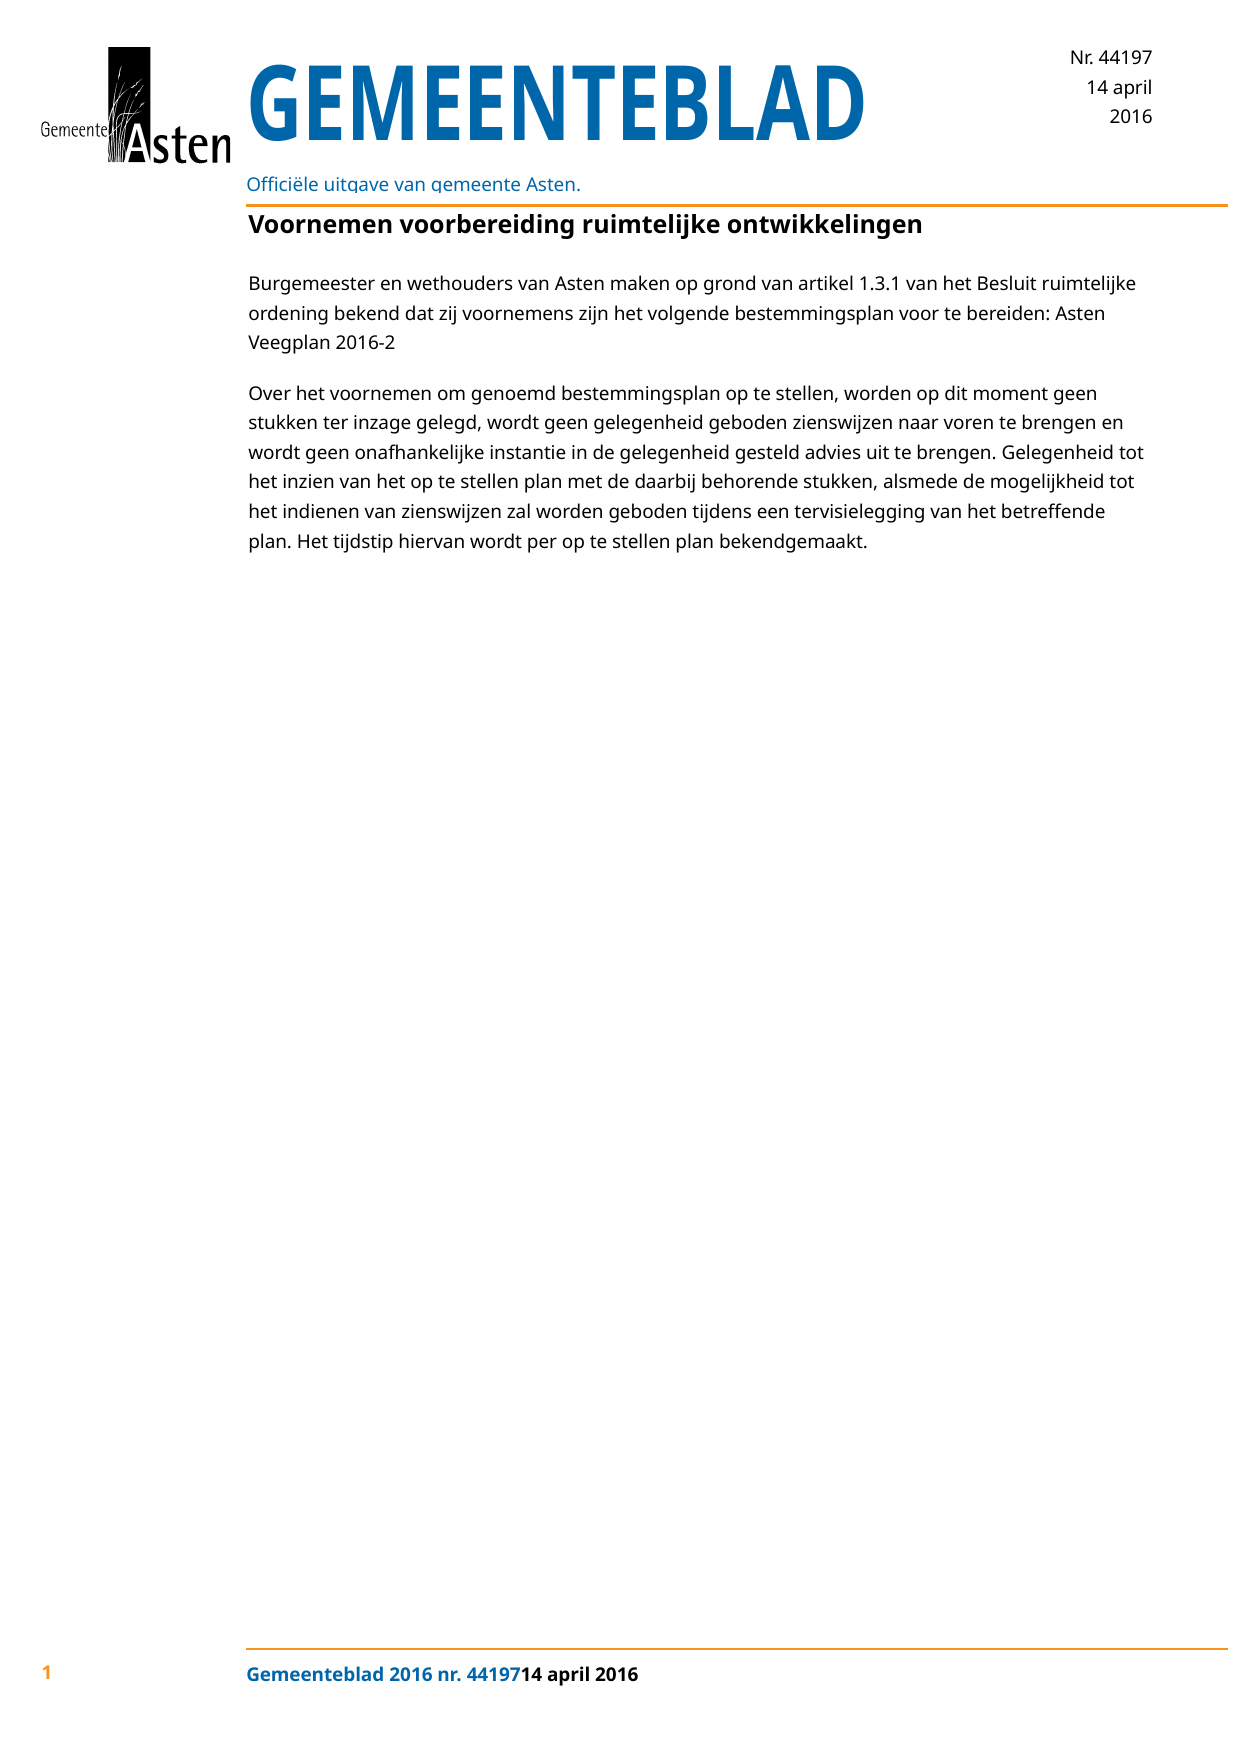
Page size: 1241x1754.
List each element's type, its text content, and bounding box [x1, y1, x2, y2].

picture [41, 47, 231, 172]
text Burgemeester en wethouders van Asten maken op grond van artikel 1.3.1 van het Besluit ruimtelijke ordening bekend dat zij voornemens zijn het volgende bestemmingsplan voor te bereiden: Asten Veegplan 2016-2 [248, 270, 1152, 355]
text Voornemen voorbereiding ruimtelijke ontwikkelingen [248, 207, 1152, 241]
text Over het voornemen om genoemd bestemmingsplan op te stellen, worden op dit moment geen stukken ter inzage gelegd, wordt geen gelegenheid geboden zienswijzen naar voren te brengen en wordt geen onafhankelijke instantie in de gelegenheid gesteld advies uit te brengen. Gelegenheid tot het inzien van het op te stellen plan met de daarbij behorende stukken, alsmede de mogelijkheid tot het indienen van zienswijzen zal worden geboden tijdens een tervisielegging van het betreffende plan. Het tijdstip hiervan wordt per op te stellen plan bekendgemaakt. [248, 380, 1152, 553]
